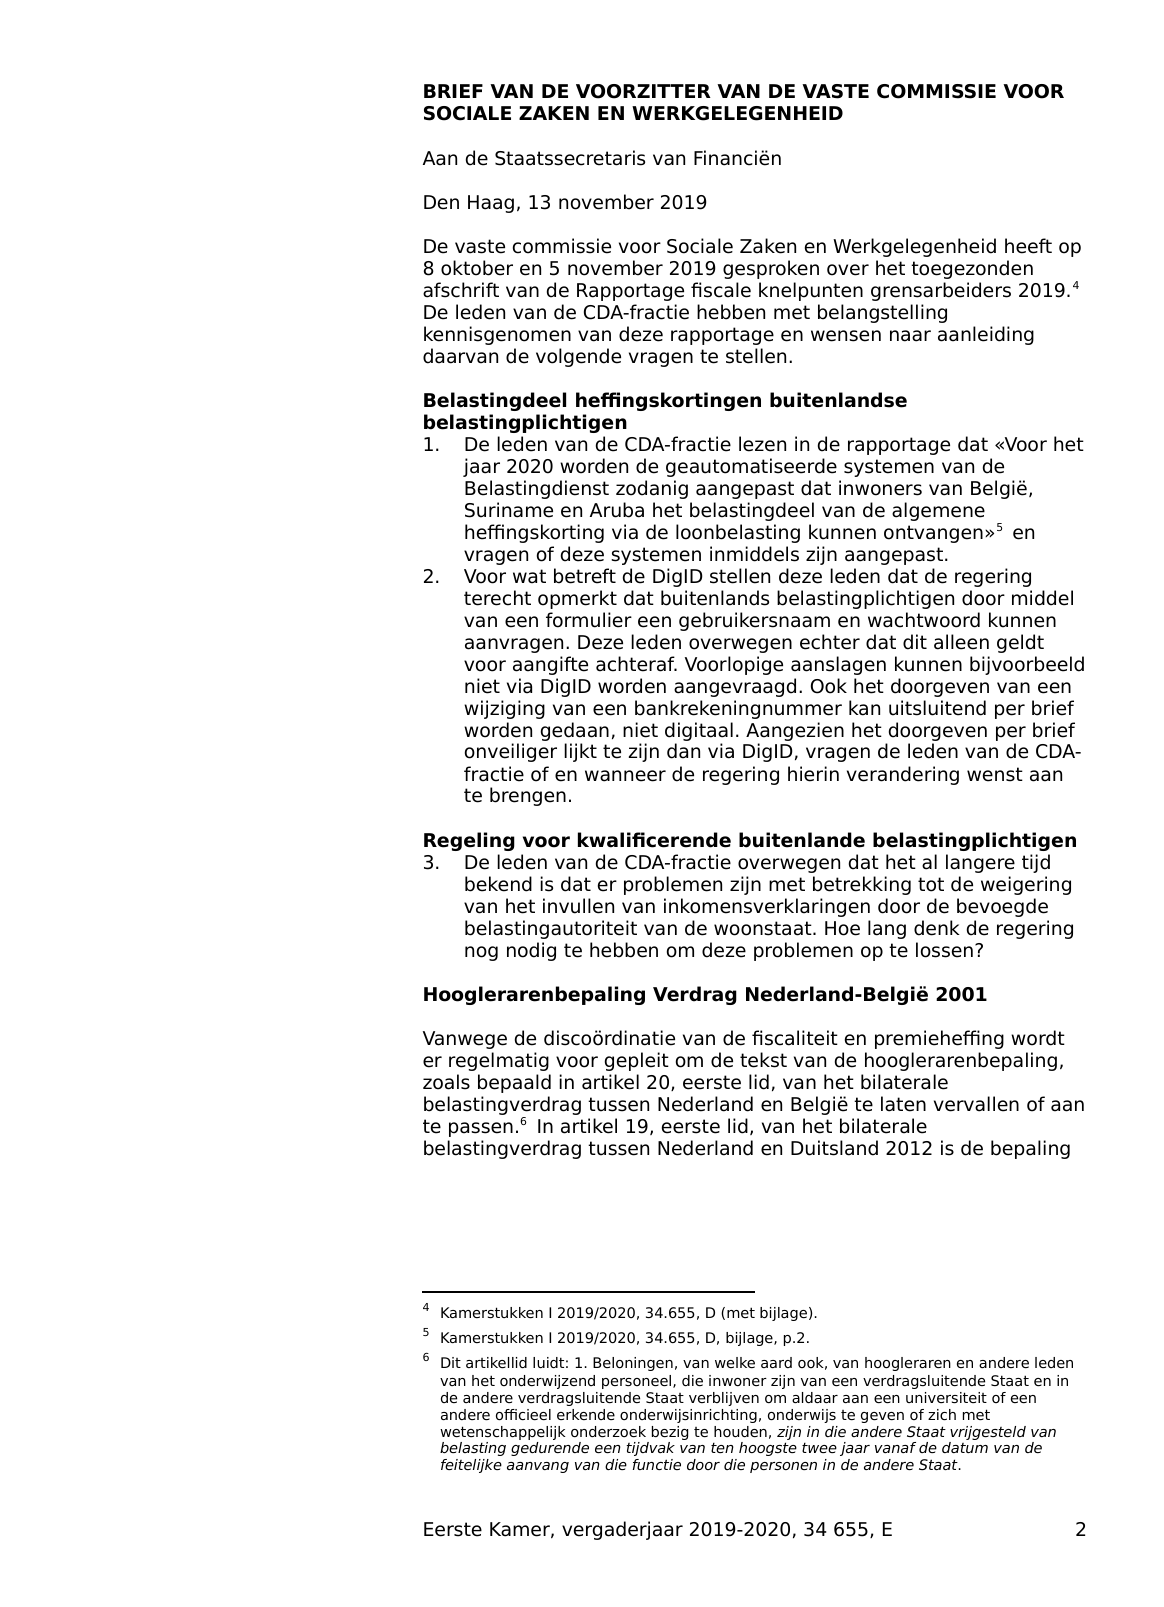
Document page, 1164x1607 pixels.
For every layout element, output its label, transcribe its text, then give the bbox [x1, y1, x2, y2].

text Den Haag, 13 november 2019 [422, 192, 1087, 213]
text Kamerstukken I 2019/2020, 34.655, D (met bijlage). [422, 1301, 1087, 1323]
text Dit artikellid luidt: 1. Beloningen, van welke aard ook, van hoogleraren en andere leden van het onderwijzend personeel, die inwoner zijn van een verdragsluitende Staat en in de andere verdragsluitende Staat verblijven om aldaar aan een universiteit of een andere officieel erkende onderwijsinrichting, onderwijs te geven of zich met wetenschappelijk onderzoek bezig te houden, zijn in die andere Staat vrijgesteld van belasting gedurende een tijdvak van ten hoogste twee jaar vanaf de datum van de feitelijke aanvang van die functie door die personen in de andere Staat. [422, 1351, 1087, 1474]
text 1. De leden van de CDA-fractie lezen in de rapportage dat «Voor het jaar 2020 worden de geautomatiseerde systemen van de Belastingdienst zodanig aangepast dat inwoners van België, Suriname en Aruba het belastingdeel van de algemene heffingskorting via de loonbelasting kunnen ontvangen» en vragen of deze systemen inmiddels zijn aangepast. [422, 434, 1087, 566]
subtitle Hooglerarenbepaling Verdrag Nederland-België 2001 [422, 984, 1087, 1006]
text Kamerstukken I 2019/2020, 34.655, D, bijlage, p.2. [422, 1326, 1087, 1348]
text 3. De leden van de CDA-fractie overwegen dat het al langere tijd bekend is dat er problemen zijn met betrekking tot de weigering van het invullen van inkomensverklaringen door de bevoegde belastingautoriteit van de woonstaat. Hoe lang denk de regering nog nodig te hebben om deze problemen op te lossen? [422, 852, 1087, 961]
text De vaste commissie voor Sociale Zaken en Werkgelegenheid heeft op 8 oktober en 5 november 2019 gesproken over het toegezonden afschrift van de Rapportage fiscale knelpunten grensarbeiders 2019. De leden van de CDA-fractie hebben met belangstelling kennisgenomen van deze rapportage en wensen naar aanleiding daarvan de volgende vragen te stellen. [422, 236, 1087, 368]
subtitle Regeling voor kwalificerende buitenlande belastingplichtigen [422, 829, 1087, 852]
text 2. Voor wat betreft de DigID stellen deze leden dat de regering terecht opmerkt dat buitenlands belastingplichtigen door middel van een formulier een gebruikersnaam en wachtwoord kunnen aanvragen. Deze leden overwegen echter dat dit alleen geldt voor aangifte achteraf. Voorlopige aanslagen kunnen bijvoorbeeld niet via DigID worden aangevraagd. Ook het doorgeven van een wijziging van een bankrekeningnummer kan uitsluitend per brief worden gedaan, niet digitaal. Aangezien het doorgeven per brief onveiliger lijkt te zijn dan via DigID, vragen de leden van de CDA-fractie of en wanneer de regering hierin verandering wenst aan te brengen. [422, 566, 1087, 807]
text Aan de Staatssecretaris van Financiën [422, 147, 1087, 169]
subtitle BRIEF VAN DE VOORZITTER VAN DE VASTE COMMISSIE VOOR SOCIALE ZAKEN EN WERKGELEGENHEID [422, 81, 1087, 125]
subtitle Belastingdeel heffingskortingen buitenlandse belastingplichtigen [422, 390, 1087, 434]
text Vanwege de discoördinatie van de fiscaliteit en premieheffing wordt er regelmatig voor gepleit om de tekst van de hooglerarenbepaling, zoals bepaald in artikel 20, eerste lid, van het bilaterale belastingverdrag tussen Nederland en België te laten vervallen of aan te passen. In artikel 19, eerste lid, van het bilaterale belastingverdrag tussen Nederland en Duitsland 2012 is de bepaling [422, 1028, 1087, 1182]
